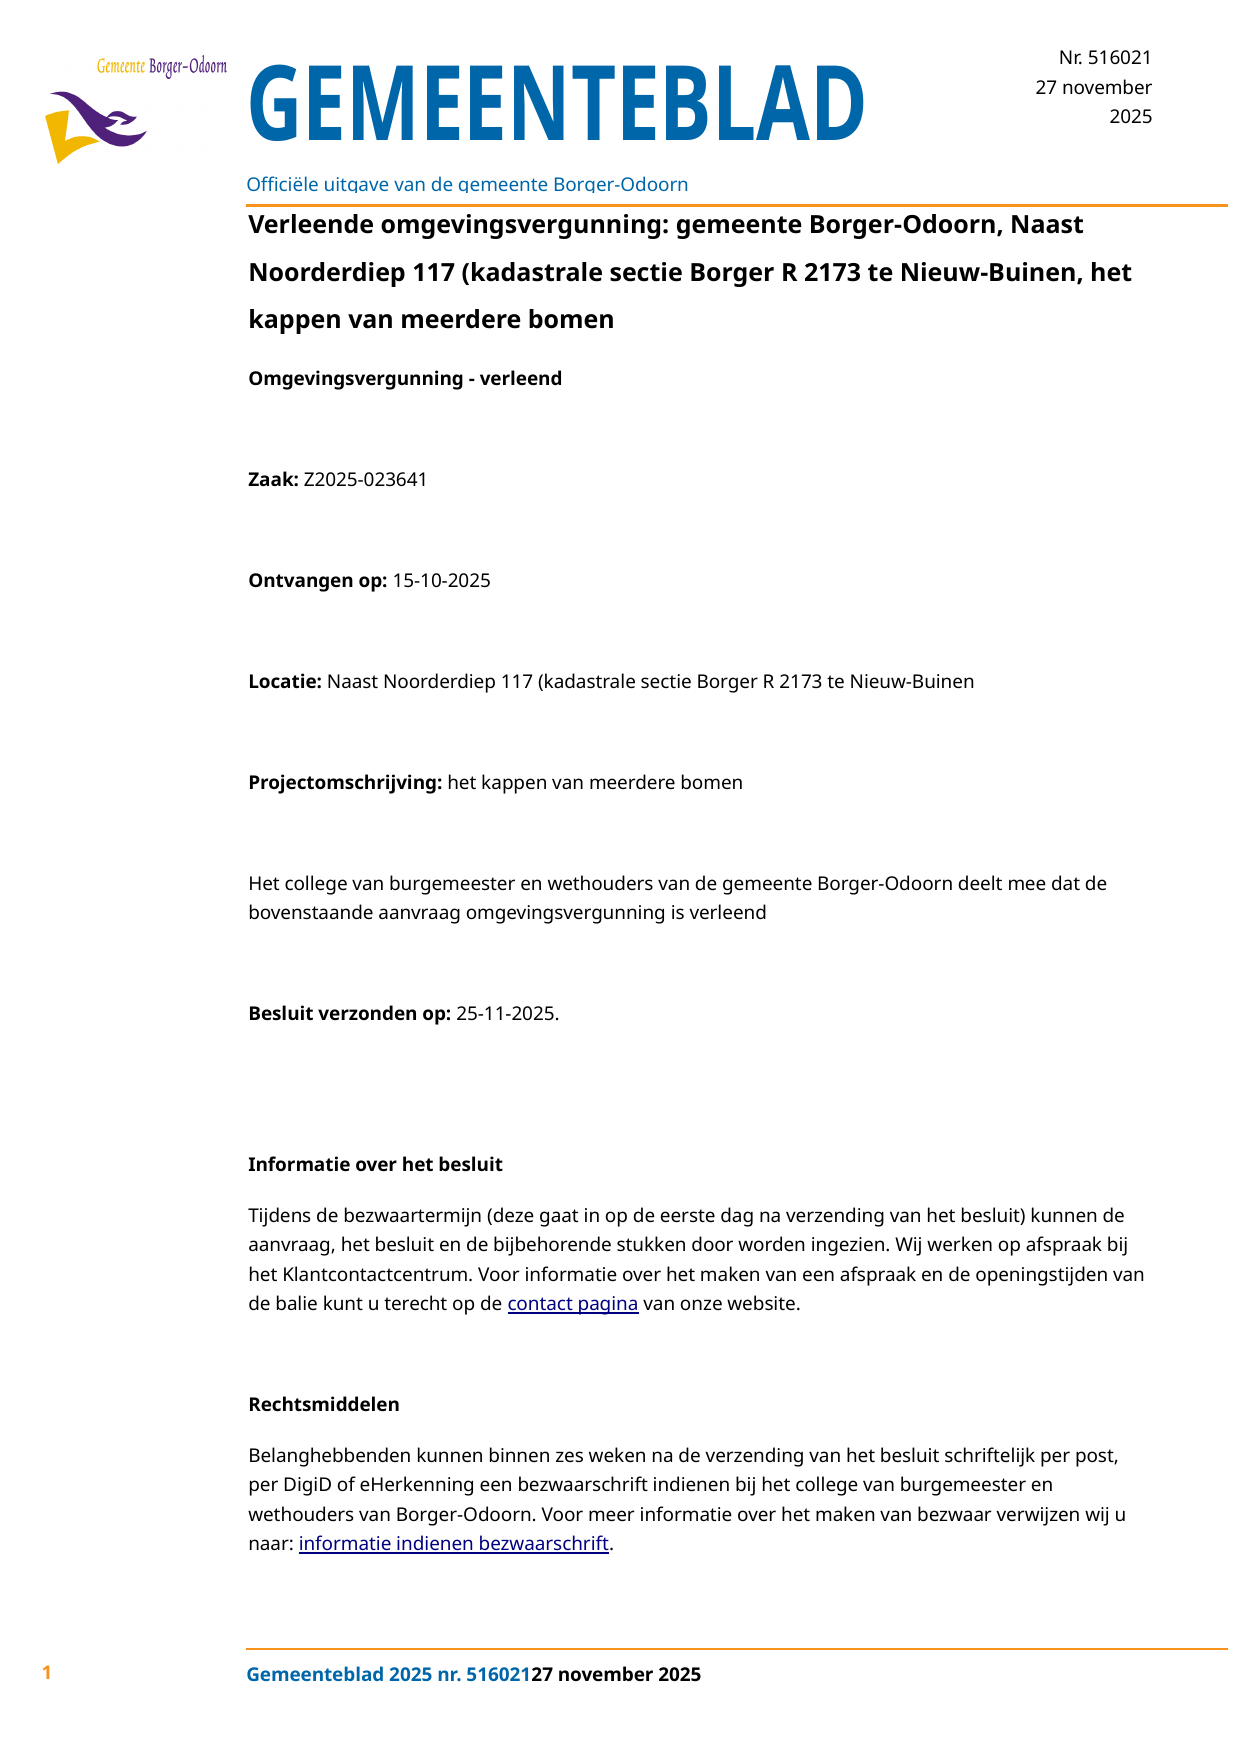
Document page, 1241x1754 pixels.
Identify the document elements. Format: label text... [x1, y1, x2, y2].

text Rechtsmiddelen [248, 1391, 1152, 1417]
text Het college van burgemeester en wethouders van de gemeente Borger-Odoorn deelt mee dat de bovenstaande aanvraag omgevingsvergunning is verleend [248, 870, 1152, 925]
text Besluit verzonden op: 25-11-2025. [248, 1000, 1152, 1026]
text Belanghebbenden kunnen binnen zes weken na de verzending van het besluit schriftelijk per post, per DigiD of eHerkenning een bezwaarschrift indienen bij het college van burgemeester en wethouders van Borger-Odoorn. Voor meer informatie over het maken van bezwaar verwijzen wij u naar: informatie indienen bezwaarschrift. [248, 1442, 1152, 1556]
text Ontvangen op: 15-10-2025 [248, 567, 1152, 593]
text Zaak: Z2025-023641 [248, 466, 1152, 492]
text Omgevingsvergunning - verleend [248, 366, 1152, 391]
text Informatie over het besluit [248, 1151, 1152, 1177]
picture [41, 47, 231, 172]
text Tijdens de bezwaartermijn (deze gaat in op de eerste dag na verzending van het besluit) kunnen de aanvraag, het besluit en de bijbehorende stukken door worden ingezien. Wij werken op afspraak bij het Klantcontactcentrum. Voor informatie over het maken van een afspraak en de openingstijden van de balie kunt u terecht op de contact pagina van onze website. [248, 1202, 1152, 1316]
text Verleende omgevingsvergunning: gemeente Borger-Odoorn, Naast Noorderdiep 117 (kadastrale sectie Borger R 2173 te Nieuw-Buinen, het kappen van meerdere bomen [248, 207, 1152, 336]
text Projectomschrijving: het kappen van meerdere bomen [248, 769, 1152, 794]
text Locatie: Naast Noorderdiep 117 (kadastrale sectie Borger R 2173 te Nieuw-Buinen [248, 668, 1152, 694]
